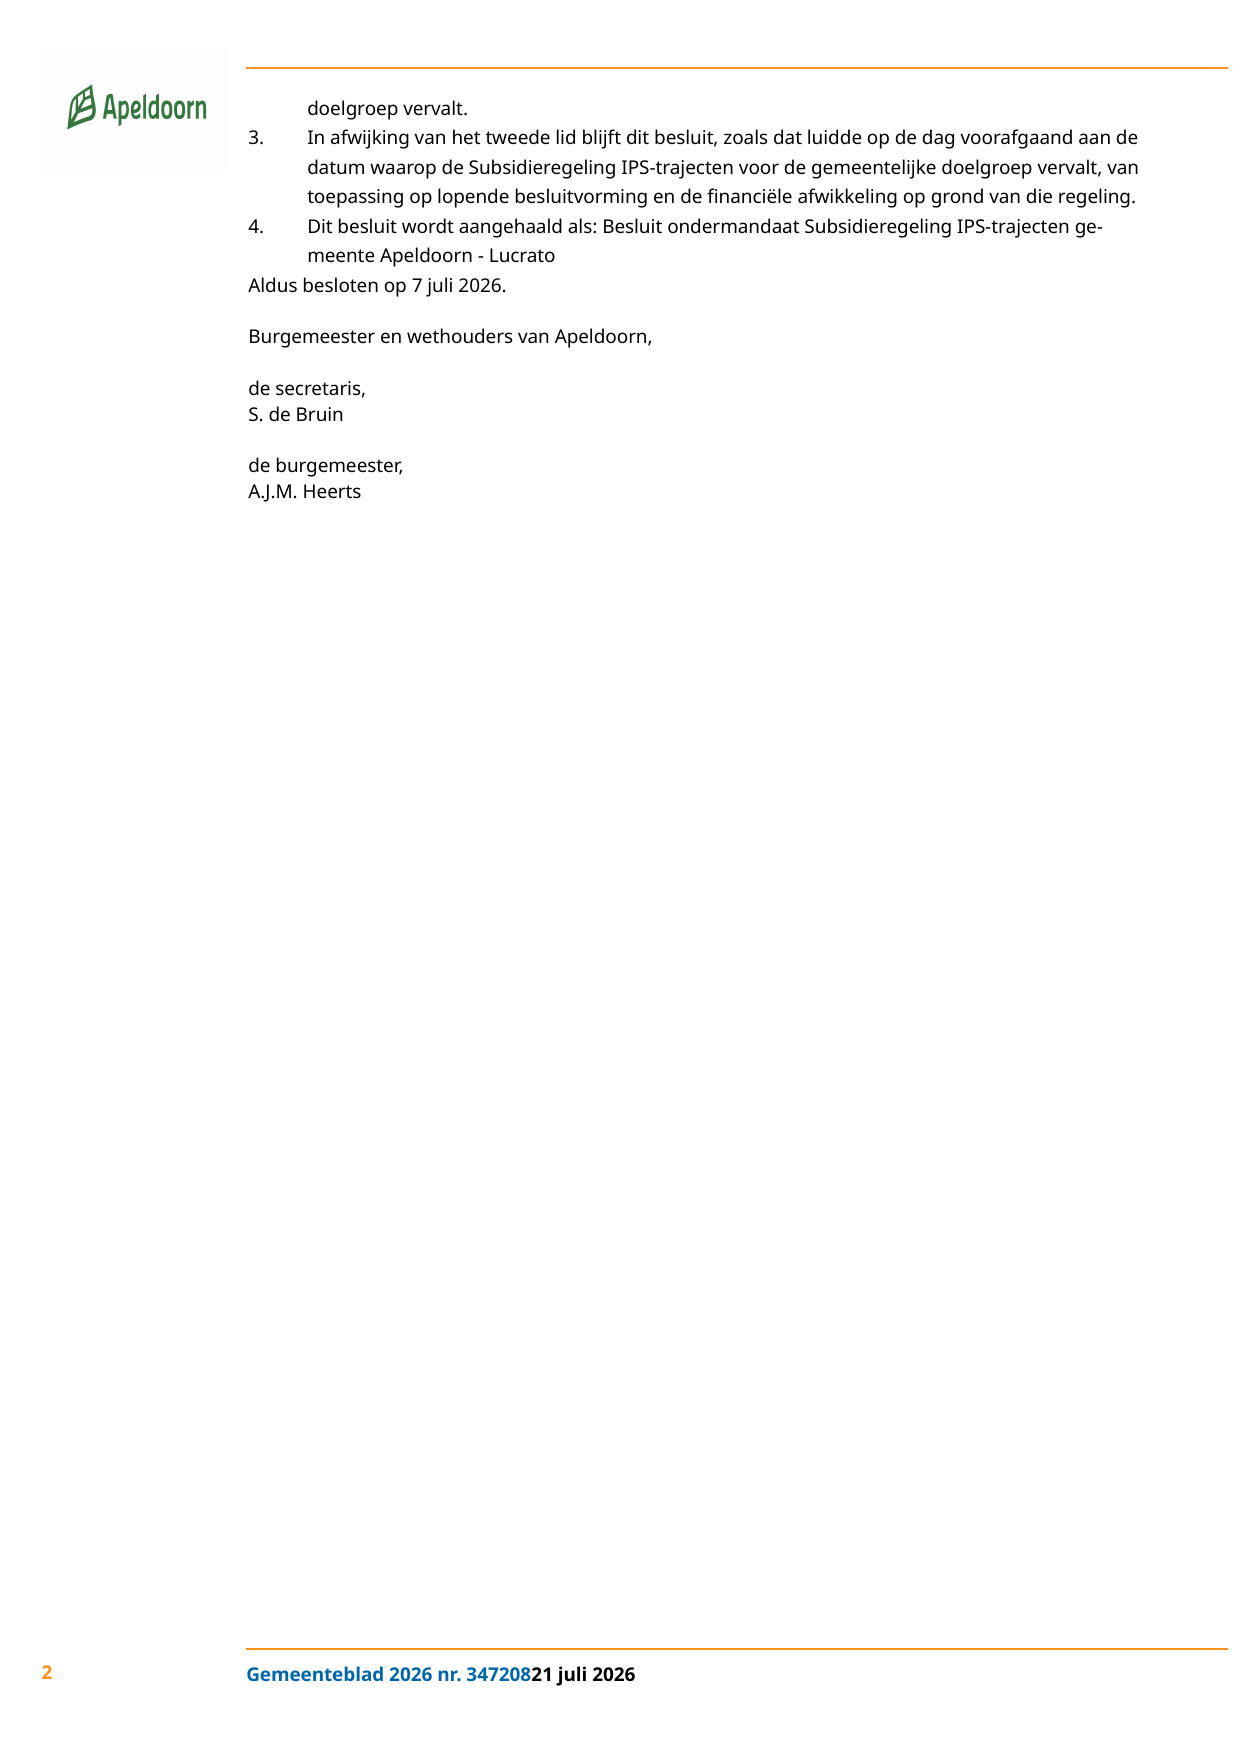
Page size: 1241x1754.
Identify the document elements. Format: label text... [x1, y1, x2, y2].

list In afwijking van het tweede lid blijft dit besluit, zoals dat luidde op de dag voorafgaand aan de datum waarop de Subsidieregeling IPS-trajecten voor de gemeentelijke doelgroep vervalt, van toepassing op lopende besluitvorming en de financiële afwikkeling op grond van die regeling. [248, 124, 1152, 209]
text A.J.M. Heerts [248, 478, 1152, 504]
text Burgemeester en wethouders van Apeldoorn, [248, 324, 1152, 349]
text de burgemeester, [248, 452, 1152, 478]
text Aldus besloten op 7 juli 2026. [248, 272, 1152, 298]
list doelgroep vervalt. [248, 95, 1152, 121]
list Dit besluit wordt aangehaald als: Besluit ondermandaat Subsidieregeling IPS-trajecten ge-meente Apeldoorn - Lucrato [248, 213, 1152, 268]
picture [41, 47, 231, 172]
text de secretaris, [248, 375, 1152, 401]
text S. de Bruin [248, 401, 1152, 427]
